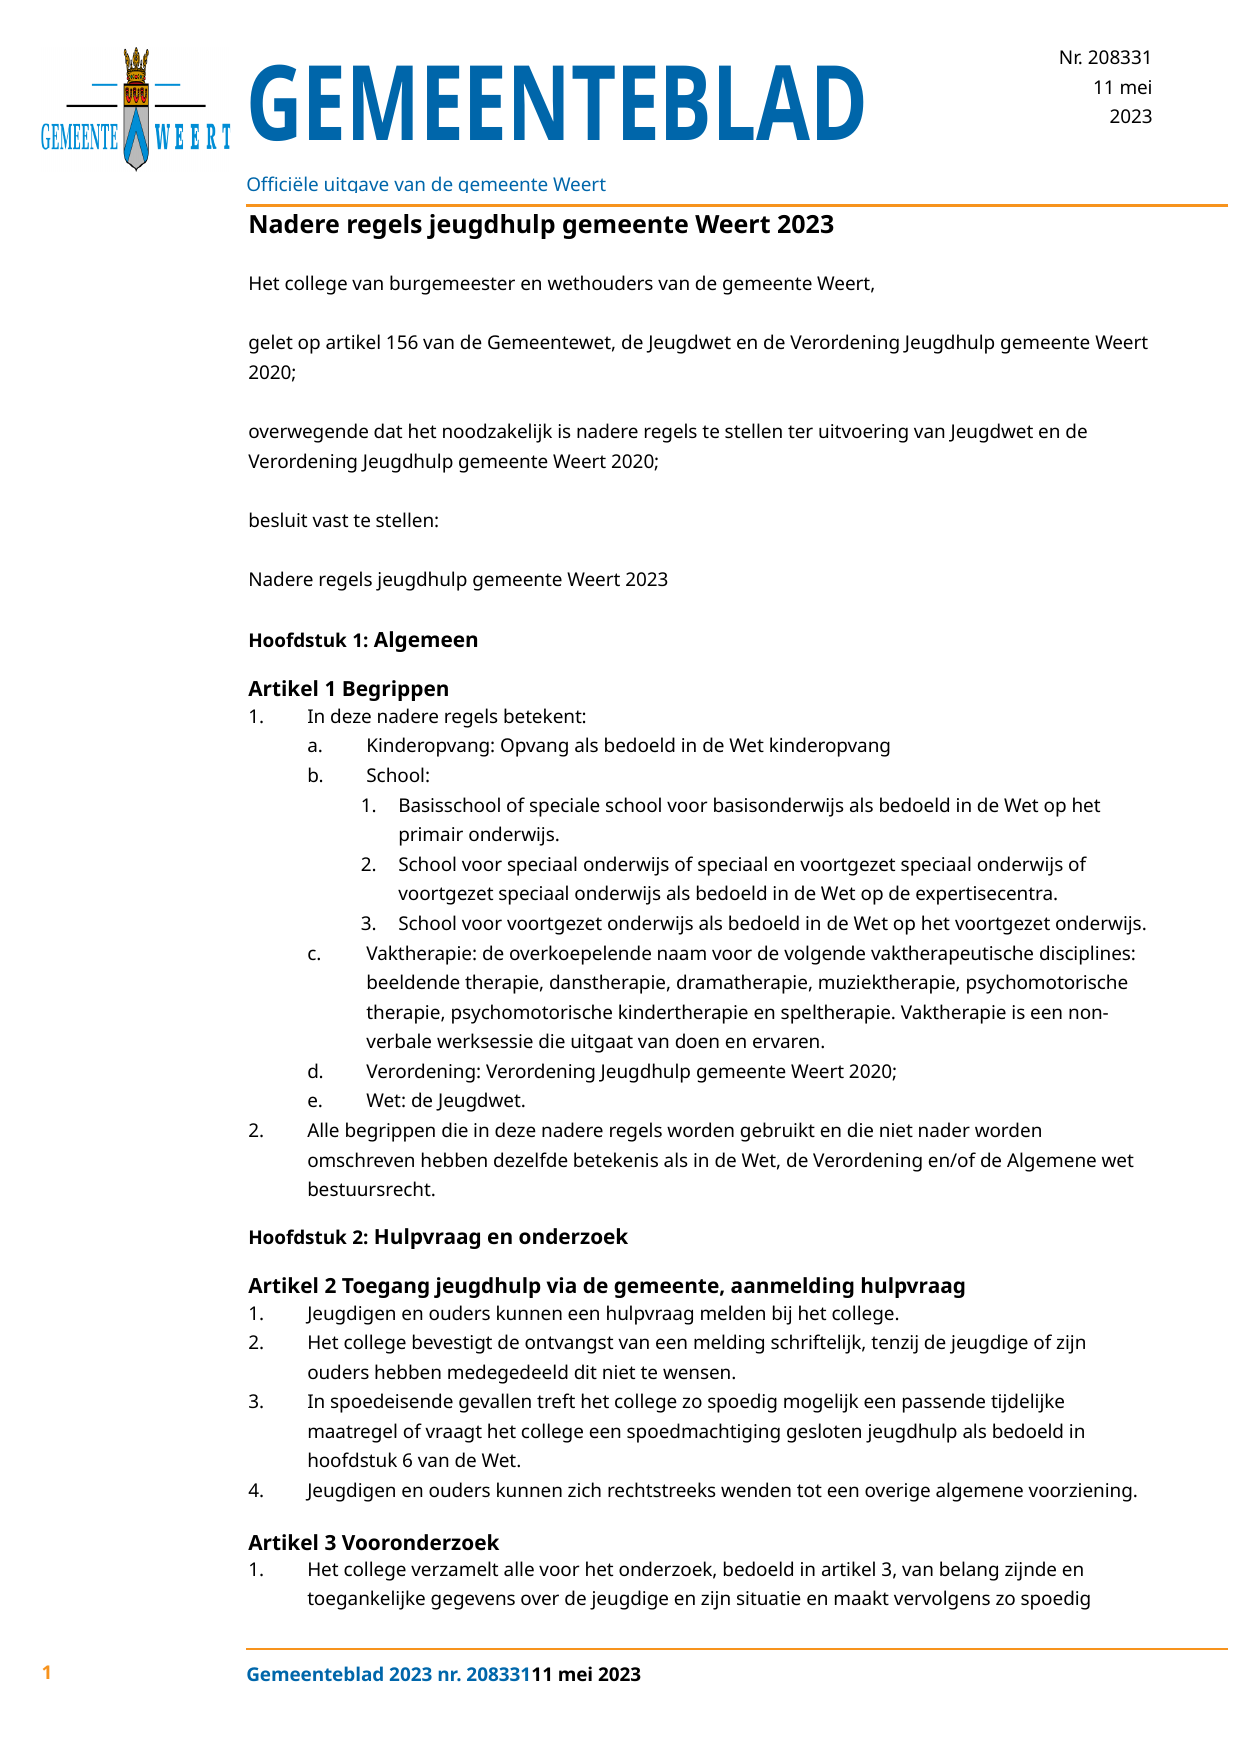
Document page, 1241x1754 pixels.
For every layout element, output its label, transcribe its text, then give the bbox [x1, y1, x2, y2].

list School voor voortgezet onderwijs als bedoeld in de Wet op het voortgezet onderwijs. [361, 910, 1152, 936]
text overwegende dat het noodzakelijk is nadere regels te stellen ter uitvoering van Jeugdwet en de Verordening Jeugdhulp gemeente Weert 2020; [248, 418, 1152, 473]
list Het college bevestigt de ontvangst van een melding schriftelijk, tenzij de jeugdige of zijn ouders hebben medegedeeld dit niet te wensen. [248, 1329, 1152, 1384]
list Verordening: Verordening Jeugdhulp gemeente Weert 2020; [307, 1058, 1152, 1084]
text Nadere regels jeugdhulp gemeente Weert 2023 [248, 566, 1152, 592]
list Kinderopvang: Opvang als bedoeld in de Wet kinderopvang [307, 733, 1152, 758]
list Het college verzamelt alle voor het onderzoek, bedoeld in artikel 3, van belang zijnde en toegankelijke gegevens over de jeugdige en zijn situatie en maakt vervolgens zo spoedig [248, 1556, 1152, 1611]
list School: [307, 762, 1152, 788]
text Artikel 2 Toegang jeugdhulp via de gemeente, aanmelding hulpvraag [248, 1271, 1152, 1300]
list In deze nadere regels betekent: [248, 703, 1152, 729]
text Hoofdstuk 1: Algemeen [248, 625, 1152, 654]
picture [41, 47, 231, 172]
list Jeugdigen en ouders kunnen een hulpvraag melden bij het college. [248, 1300, 1152, 1325]
text Artikel 1 Begrippen [248, 674, 1152, 703]
list Vaktherapie: de overkoepelende naam voor de volgende vaktherapeutische disciplines: beeldende therapie, danstherapie, dramatherapie, muziektherapie, psychomotorische therapie, psychomotorische kindertherapie en speltherapie. Vaktherapie is een non-verbale werksessie die uitgaat van doen en ervaren. [307, 940, 1152, 1054]
list Jeugdigen en ouders kunnen zich rechtstreeks wenden tot een overige algemene voorziening. [248, 1477, 1152, 1503]
list Basisschool of speciale school voor basisonderwijs als bedoeld in de Wet op het primair onderwijs. [361, 792, 1152, 847]
text Hoofdstuk 2: Hulpvraag en onderzoek [248, 1222, 1152, 1250]
text Nadere regels jeugdhulp gemeente Weert 2023 [248, 207, 1152, 241]
list School voor speciaal onderwijs of speciaal en voortgezet speciaal onderwijs of voortgezet speciaal onderwijs als bedoeld in de Wet op de expertisecentra. [361, 851, 1152, 906]
text besluit vast te stellen: [248, 507, 1152, 533]
text gelet op artikel 156 van de Gemeentewet, de Jeugdwet en de Verordening Jeugdhulp gemeente Weert 2020; [248, 329, 1152, 385]
list Alle begrippen die in deze nadere regels worden gebruikt en die niet nader worden omschreven hebben dezelfde betekenis als in de Wet, de Verordening en/of de Algemene wet bestuursrecht. [248, 1117, 1152, 1202]
text Artikel 3 Vooronderzoek [248, 1528, 1152, 1556]
list Wet: de Jeugdwet. [307, 1088, 1152, 1113]
text Het college van burgemeester en wethouders van de gemeente Weert, [248, 270, 1152, 296]
list In spoedeisende gevallen treft het college zo spoedig mogelijk een passende tijdelijke maatregel of vraagt het college een spoedmachtiging gesloten jeugdhulp als bedoeld in hoofdstuk 6 van de Wet. [248, 1388, 1152, 1473]
